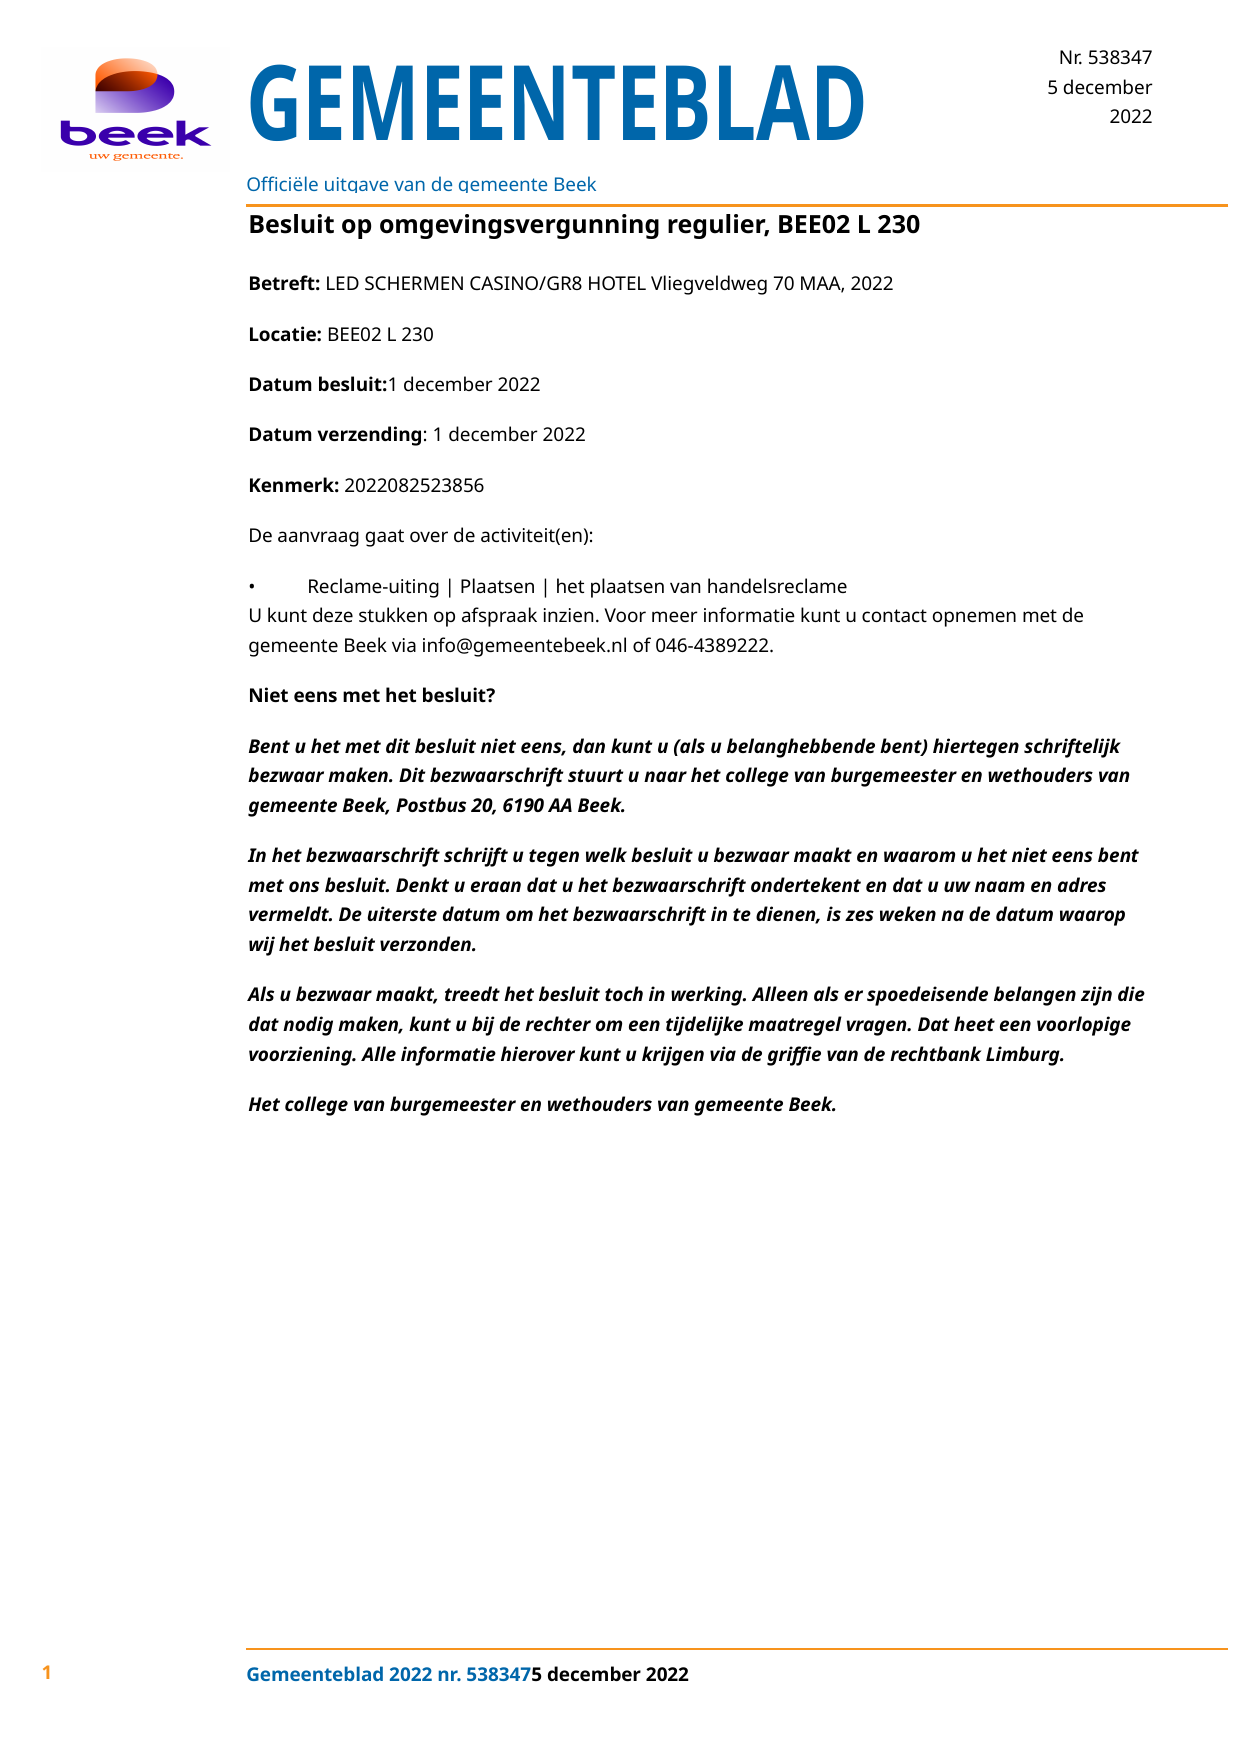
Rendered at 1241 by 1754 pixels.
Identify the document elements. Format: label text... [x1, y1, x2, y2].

picture [41, 47, 231, 172]
text Datum besluit:1 december 2022 [248, 371, 1152, 397]
text Als u bezwaar maakt, treedt het besluit toch in werking. Alleen als er spoedeisende belangen zijn die dat nodig maken, kunt u bij de rechter om een tijdelijke maatregel vragen. Dat heet een voorlopige voorziening. Alle informatie hierover kunt u krijgen via de griffie van de rechtbank Limburg. [248, 982, 1152, 1066]
text Niet eens met het besluit? [248, 682, 1152, 708]
text Het college van burgemeester en wethouders van gemeente Beek. [248, 1091, 1152, 1117]
text U kunt deze stukken op afspraak inzien. Voor meer informatie kunt u contact opnemen met de gemeente Beek via info@gemeentebeek.nl of 046-4389222. [248, 602, 1152, 658]
text Besluit op omgevingsvergunning regulier, BEE02 L 230 [248, 207, 1152, 241]
text Betreft: LED SCHERMEN CASINO/GR8 HOTEL Vliegveldweg 70 MAA, 2022 [248, 270, 1152, 296]
text De aanvraag gaat over de activiteit(en): [248, 522, 1152, 548]
text In het bezwaarschrift schrijft u tegen welk besluit u bezwaar maakt en waarom u het niet eens bent met ons besluit. Denkt u eraan dat u het bezwaarschrift ondertekent en dat u uw naam en adres vermeldt. De uiterste datum om het bezwaarschrift in te dienen, is zes weken na de datum waarop wij het besluit verzonden. [248, 842, 1152, 957]
text Bent u het met dit besluit niet eens, dan kunt u (als u belanghebbende bent) hiertegen schriftelijk bezwaar maken. Dit bezwaarschrift stuurt u naar het college van burgemeester en wethouders van gemeente Beek, Postbus 20, 6190 AA Beek. [248, 733, 1152, 818]
list Reclame-uiting | Plaatsen | het plaatsen van handelsreclame [248, 573, 1152, 598]
text Locatie: BEE02 L 230 [248, 321, 1152, 346]
text Datum verzending: 1 december 2022 [248, 422, 1152, 447]
text Kenmerk: 2022082523856 [248, 472, 1152, 498]
